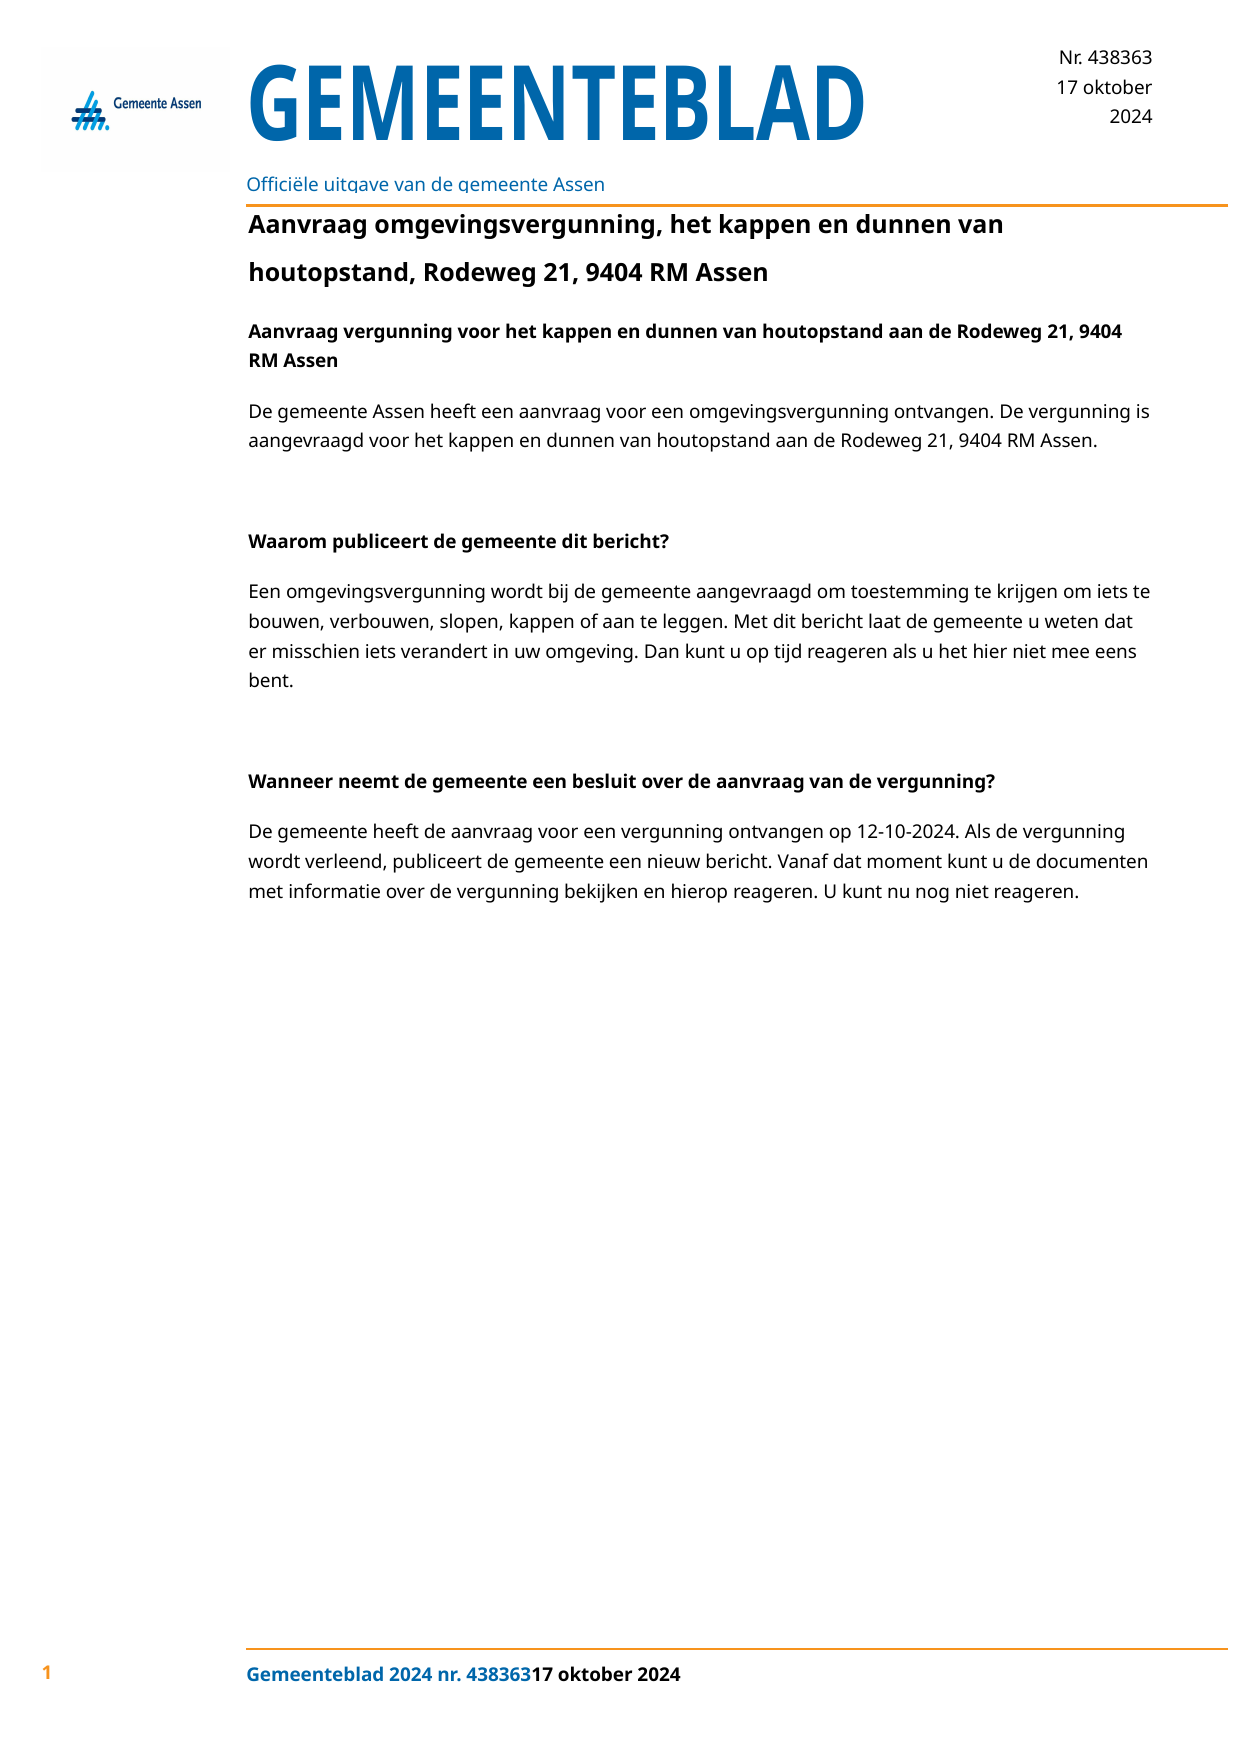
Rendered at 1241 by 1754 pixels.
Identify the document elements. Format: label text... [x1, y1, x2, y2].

picture [41, 47, 231, 172]
text Aanvraag omgevingsvergunning, het kappen en dunnen van houtopstand, Rodeweg 21, 9404 RM Assen [248, 207, 1152, 288]
text De gemeente Assen heeft een aanvraag voor een omgevingsvergunning ontvangen. De vergunning is aangevraagd voor het kappen en dunnen van houtopstand aan de Rodeweg 21, 9404 RM Assen. [248, 398, 1152, 453]
text De gemeente heeft de aanvraag voor een vergunning ontvangen op 12-10-2024. Als de vergunning wordt verleend, publiceert de gemeente een nieuw bericht. Vanaf dat moment kunt u de documenten met informatie over de vergunning bekijken en hierop reageren. U kunt nu nog niet reageren. [248, 819, 1152, 904]
text Wanneer neemt de gemeente een besluit over de aanvraag van de vergunning? [248, 768, 1152, 794]
text Een omgevingsvergunning wordt bij de gemeente aangevraagd om toestemming te krijgen om iets te bouwen, verbouwen, slopen, kappen of aan te leggen. Met dit bericht laat de gemeente u weten dat er misschien iets verandert in uw omgeving. Dan kunt u op tijd reageren als u het hier niet mee eens bent. [248, 579, 1152, 693]
text Waarom publiceert de gemeente dit bericht? [248, 528, 1152, 554]
text Aanvraag vergunning voor het kappen en dunnen van houtopstand aan de Rodeweg 21, 9404 RM Assen [248, 318, 1152, 373]
